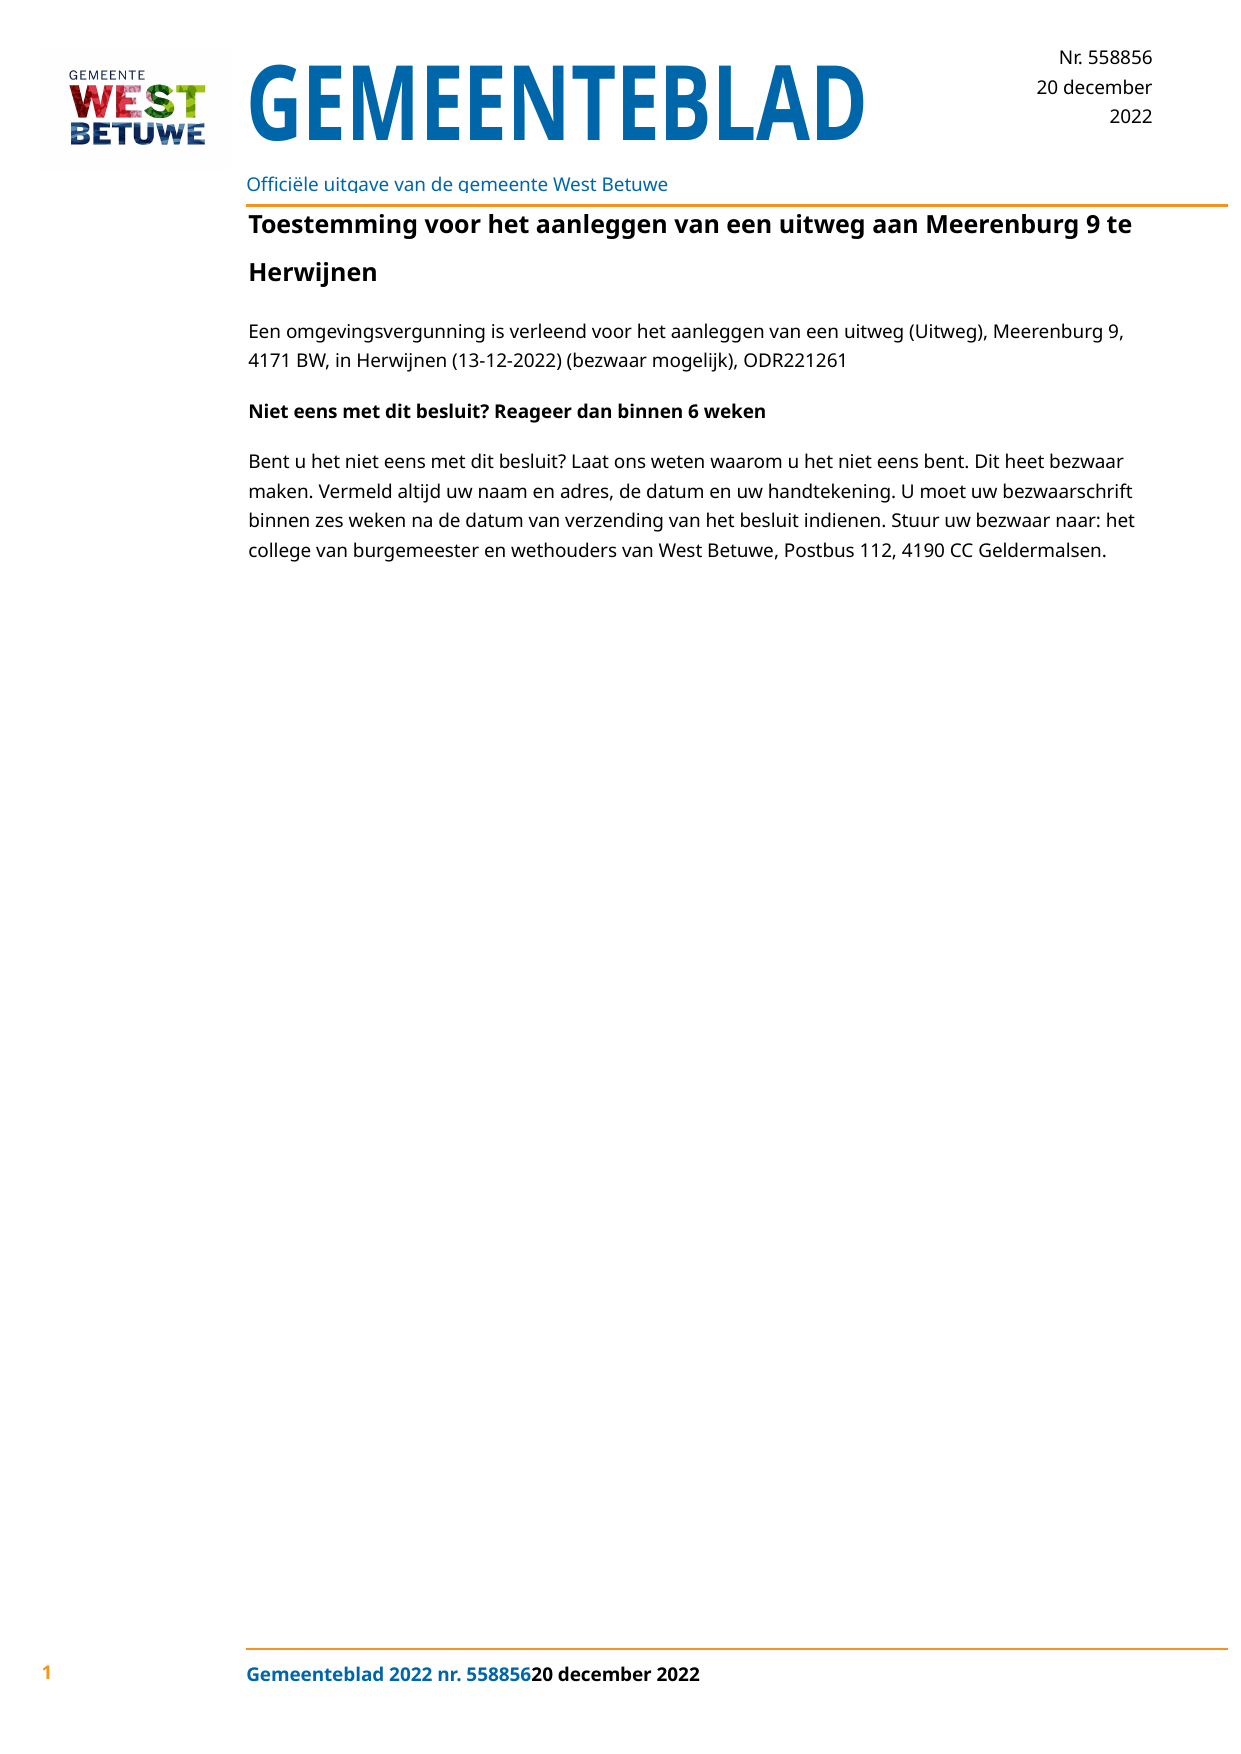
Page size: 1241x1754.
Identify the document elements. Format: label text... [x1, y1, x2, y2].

text Niet eens met dit besluit? Reageer dan binnen 6 weken [248, 398, 1152, 424]
picture [41, 47, 231, 172]
text Een omgevingsvergunning is verleend voor het aanleggen van een uitweg (Uitweg), Meerenburg 9, 4171 BW, in Herwijnen (13-12-2022) (bezwaar mogelijk), ODR221261 [248, 318, 1152, 373]
text Toestemming voor het aanleggen van een uitweg aan Meerenburg 9 te Herwijnen [248, 207, 1152, 288]
text Bent u het niet eens met dit besluit? Laat ons weten waarom u het niet eens bent. Dit heet bezwaar maken. Vermeld altijd uw naam en adres, de datum en uw handtekening. U moet uw bezwaarschrift binnen zes weken na de datum van verzending van het besluit indienen. Stuur uw bezwaar naar: het college van burgemeester en wethouders van West Betuwe, Postbus 112, 4190 CC Geldermalsen. [248, 448, 1152, 563]
